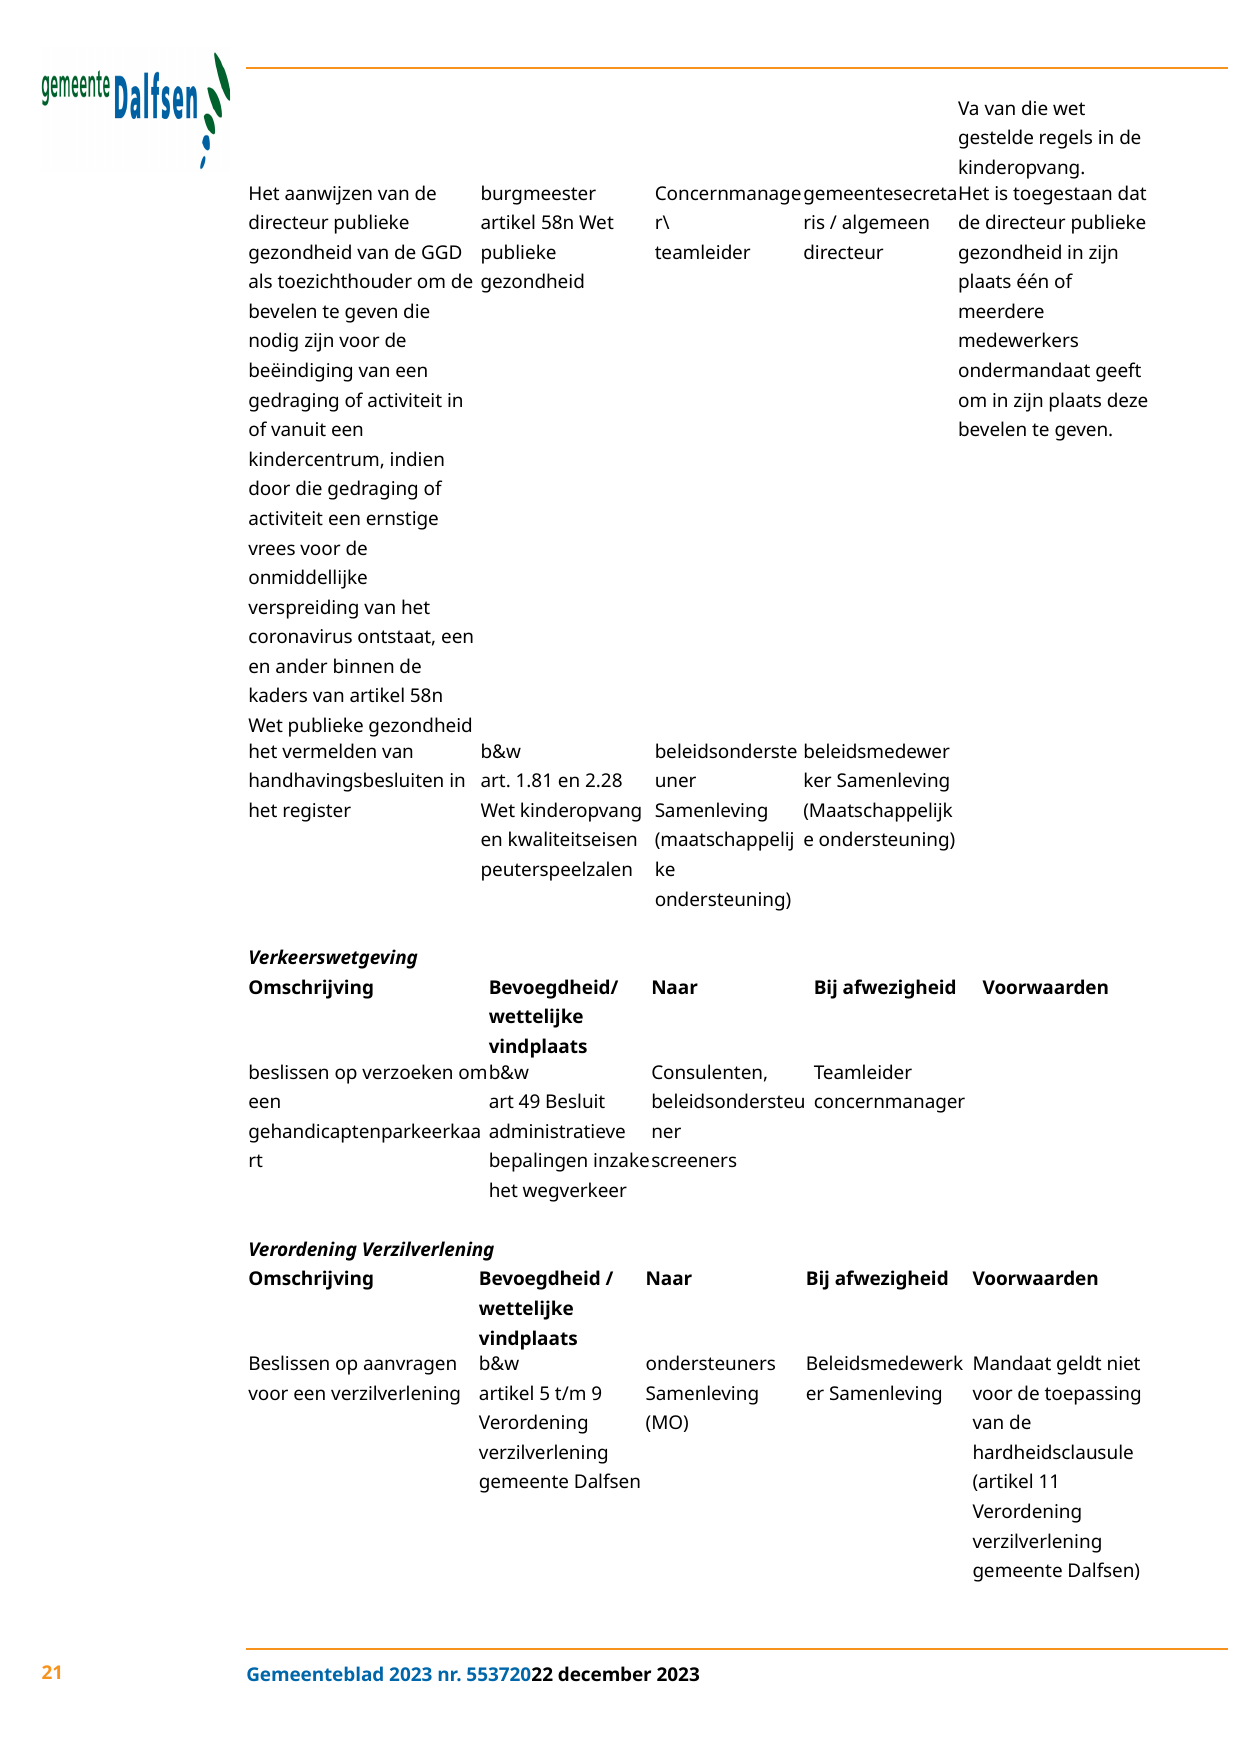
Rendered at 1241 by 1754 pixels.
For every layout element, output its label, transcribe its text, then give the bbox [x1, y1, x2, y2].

table_header Naar [651, 974, 813, 1059]
table_cell beleidsondersteuner Samenleving (maatschappelijke ondersteuning) [655, 738, 803, 912]
table_cell [983, 1059, 1152, 1203]
table_cell Teamleider concernmanager [814, 1059, 982, 1203]
table_cell Mandaat geldt niet voor de toepassing van de hardheidsclausule (artikel 11 Verordening verzilverlening gemeente Dalfsen) [972, 1350, 1152, 1583]
table_cell Beleidsmedewerker Samenleving [806, 1350, 972, 1583]
table_header Bij afwezigheid [814, 974, 982, 1059]
table_cell [958, 738, 1152, 912]
table_header Omschrijving [248, 1266, 479, 1350]
table_header Voorwaarden [983, 974, 1152, 1059]
picture [41, 47, 231, 172]
table_cell Het is toegestaan dat de directeur publieke gezondheid in zijn plaats één of meerdere medewerkers ondermandaat geeft om in zijn plaats deze bevelen te geven. [958, 180, 1152, 738]
table_cell beslissen op verzoeken om een gehandicaptenparkeerkaart [248, 1059, 488, 1203]
table_cell b&w art 49 Besluit administratieve bepalingen inzake het wegverkeer [489, 1059, 651, 1203]
table_cell Consulenten, beleidsondersteuner screeners [651, 1059, 813, 1203]
table_header Voorwaarden [972, 1266, 1152, 1350]
table_cell b&w art. 1.81 en 2.28 Wet kinderopvang en kwaliteitseisen peuterspeelzalen [480, 738, 654, 912]
table_cell Va van die wet gestelde regels in de kinderopvang. [958, 95, 1152, 180]
table_cell [655, 95, 803, 180]
table_cell ondersteuners Samenleving (MO) [645, 1350, 806, 1583]
table_cell Beslissen op aanvragen voor een verzilverlening [248, 1350, 479, 1583]
table_cell beleidsmedewerker Samenleving (Maatschappelijke ondersteuning) [803, 738, 958, 912]
table_cell het vermelden van handhavingsbesluiten in het register [248, 738, 480, 912]
table_cell [480, 95, 654, 180]
text Verordening Verzilverlening [248, 1236, 1152, 1262]
table_cell b&w artikel 5 t/m 9 Verordening verzilverlening gemeente Dalfsen [479, 1350, 645, 1583]
table_cell [803, 95, 958, 180]
table_header Bevoegdheid/wettelijke vindplaats [489, 974, 651, 1059]
table_header Omschrijving [248, 974, 488, 1059]
table_header Naar [645, 1266, 806, 1350]
table_cell Concernmanager\ teamleider [655, 180, 803, 738]
table_header Bij afwezigheid [806, 1266, 972, 1350]
text Verkeerswetgeving [248, 944, 1152, 970]
table_header Bevoegdheid / wettelijke vindplaats [479, 1266, 645, 1350]
table_cell [248, 95, 480, 180]
table_cell burgmeester artikel 58n Wet publieke gezondheid [480, 180, 654, 738]
table_cell Het aanwijzen van de directeur publieke gezondheid van de GGD als toezichthouder om de bevelen te geven die nodig zijn voor de beëindiging van een gedraging of activiteit in of vanuit een kindercentrum, indien door die gedraging of activiteit een ernstige vrees voor de onmiddellijke verspreiding van het coronavirus ontstaat, een en ander binnen de kaders van artikel 58n Wet publieke gezondheid [248, 180, 480, 738]
table_cell gemeentesecretaris / algemeen directeur [803, 180, 958, 738]
